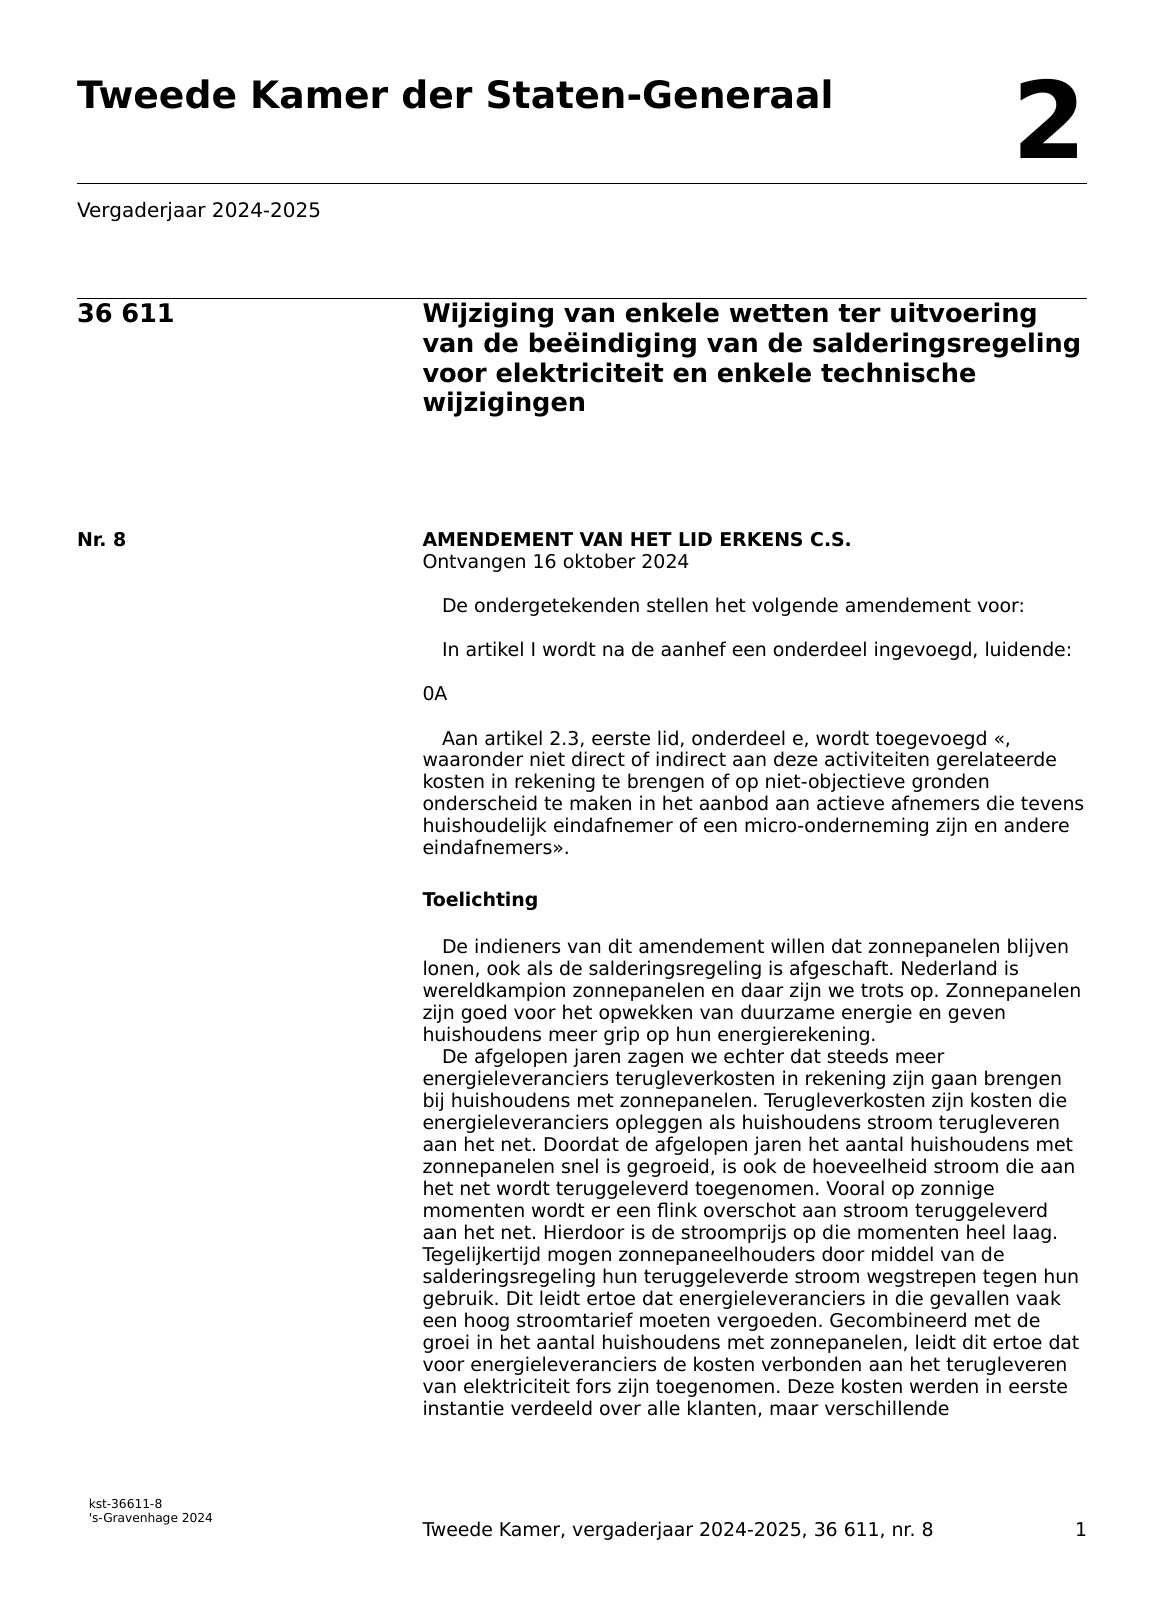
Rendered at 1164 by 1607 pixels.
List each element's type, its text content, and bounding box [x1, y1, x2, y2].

text In artikel I wordt na de aanhef een onderdeel ingevoegd, luidende: [422, 639, 1087, 661]
text 0A [422, 683, 1087, 705]
text De afgelopen jaren zagen we echter dat steeds meer energieleveranciers terugleverkosten in rekening zijn gaan brengen bij huishoudens met zonnepanelen. Terugleverkosten zijn kosten die energieleveranciers opleggen als huishoudens stroom terugleveren aan het net. Doordat de afgelopen jaren het aantal huishoudens met zonnepanelen snel is gegroeid, is ook de hoeveelheid stroom die aan het net wordt teruggeleverd toegenomen. Vooral op zonnige momenten wordt er een flink overschot aan stroom teruggeleverd aan het net. Hierdoor is de stroomprijs op die momenten heel laag. Tegelijkertijd mogen zonnepaneelhouders door middel van de salderingsregeling hun teruggeleverde stroom wegstrepen tegen hun gebruik. Dit leidt ertoe dat energieleveranciers in die gevallen vaak een hoog stroomtarief moeten vergoeden. Gecombineerd met de groei in het aantal huishoudens met zonnepanelen, leidt dit ertoe dat voor energieleveranciers de kosten verbonden aan het terugleveren van elektriciteit fors zijn toegenomen. Deze kosten werden in eerste instantie verdeeld over alle klanten, maar verschillende [422, 1046, 1087, 1420]
text Aan artikel 2.3, eerste lid, onderdeel e, wordt toegevoegd «, waaronder niet direct of indirect aan deze activiteiten gerelateerde kosten in rekening te brengen of op niet-objectieve gronden onderscheid te maken in het aanbod aan actieve afnemers die tevens huishoudelijk eindafnemer of een micro-onderneming zijn en andere eindafnemers». [422, 727, 1087, 859]
subtitle 36 611 Wijziging van enkele wetten ter uitvoering van de beëindiging van de salderingsregeling voor elektriciteit en enkele technische wijzigingen [77, 299, 1087, 418]
subtitle Nr. 8 AMENDEMENT VAN HET LID ERKENS C.S. [77, 529, 1087, 551]
subtitle Toelichting [422, 889, 1087, 911]
table_header 2 [886, 59, 1087, 183]
text De ondergetekenden stellen het volgende amendement voor: [422, 595, 1087, 617]
text 's-Gravenhage 2024 [88, 1511, 323, 1525]
text kst-36611-8 [88, 1497, 323, 1511]
text De indieners van dit amendement willen dat zonnepanelen blijven lonen, ook als de salderingsregeling is afgeschaft. Nederland is wereldkampion zonnepanelen en daar zijn we trots op. Zonnepanelen zijn goed voor het opwekken van duurzame energie en geven huishoudens meer grip op hun energierekening. [422, 936, 1087, 1046]
text Ontvangen 16 oktober 2024 [422, 551, 1087, 573]
table_header Tweede Kamer der Staten-Generaal [77, 59, 886, 183]
table_cell Vergaderjaar 2024-2025 [77, 184, 1087, 298]
